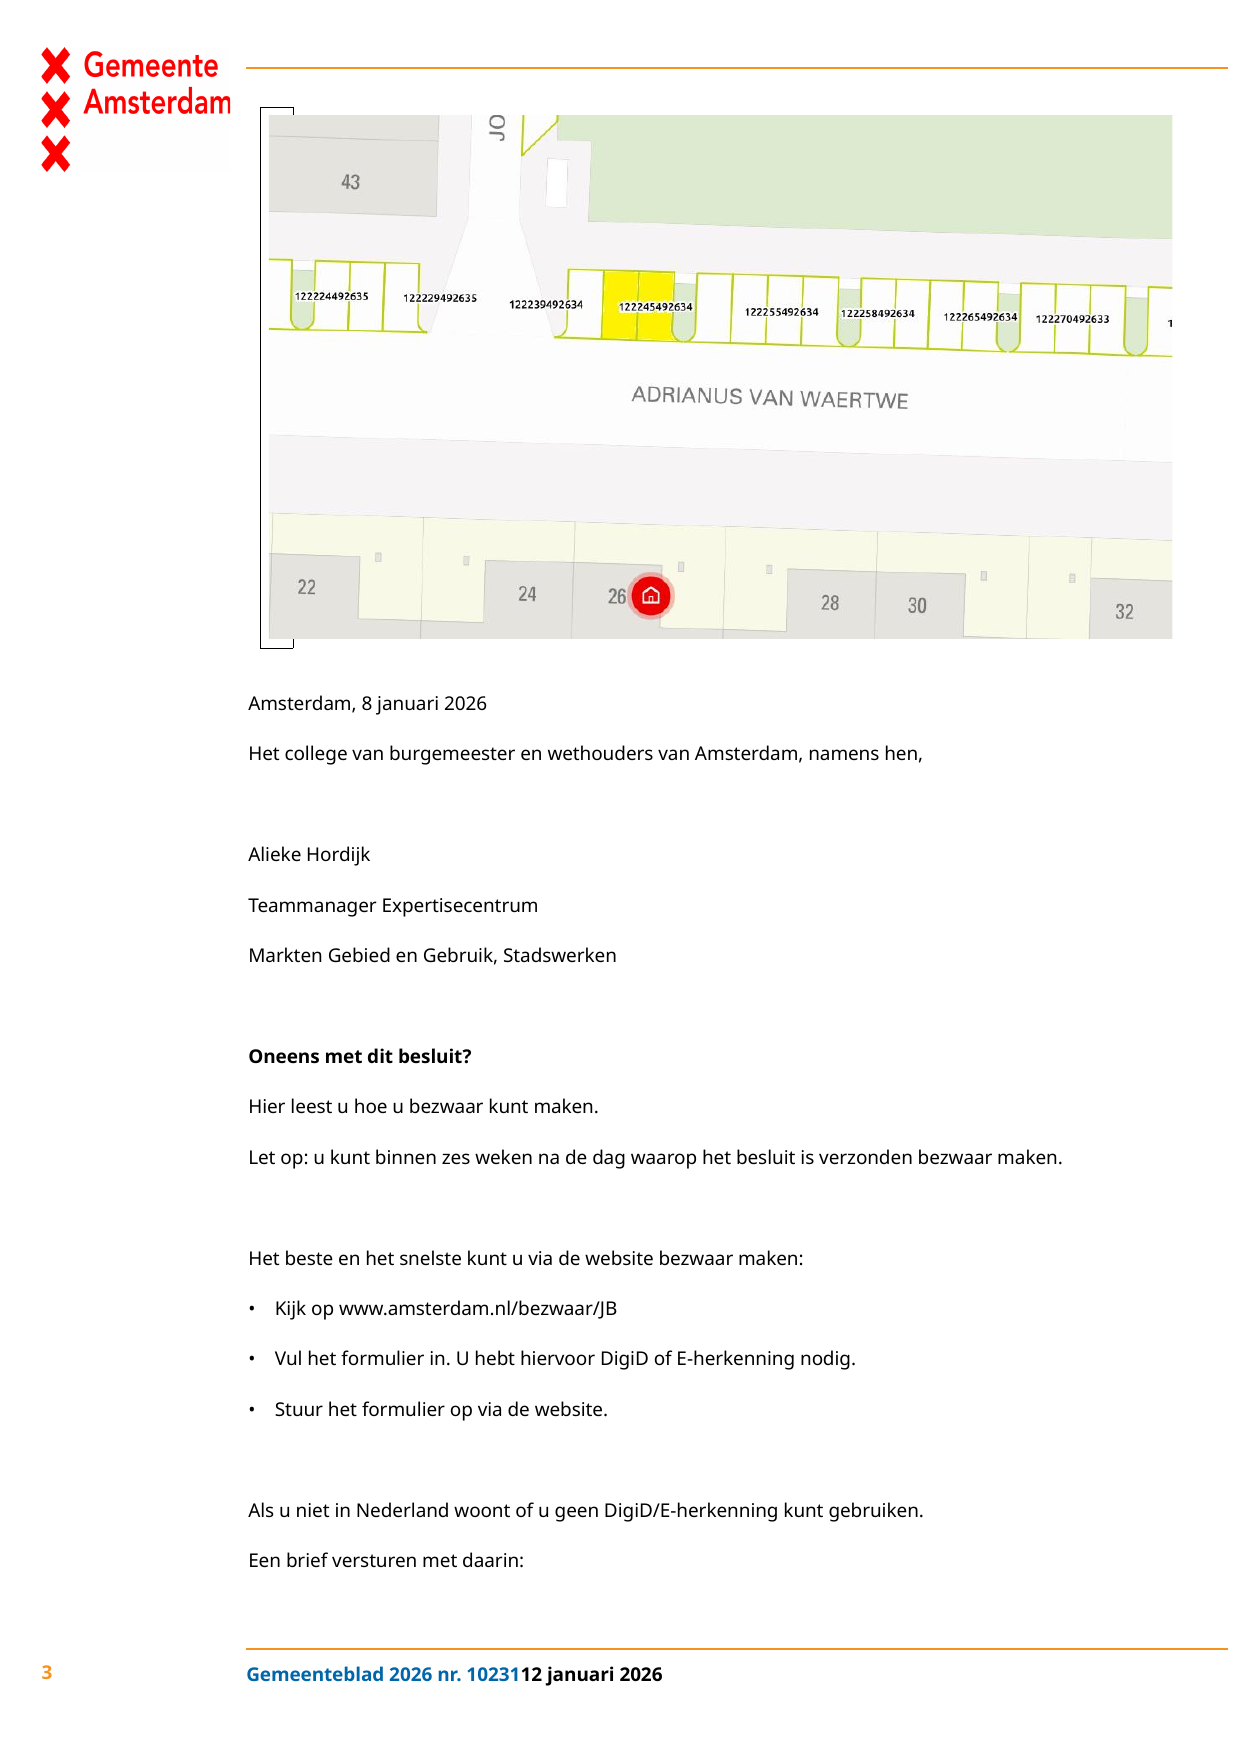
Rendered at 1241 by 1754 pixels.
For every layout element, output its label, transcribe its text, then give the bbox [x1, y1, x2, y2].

text Een brief versturen met daarin: [248, 1547, 1152, 1573]
picture [41, 47, 231, 172]
text Hier leest u hoe u bezwaar kunt maken. [248, 1093, 1152, 1119]
text Teammanager Expertisecentrum [248, 892, 1152, 917]
text • Stuur het formulier op via de website. [248, 1396, 1152, 1422]
text • Kijk op www.amsterdam.nl/bezwaar/JB [248, 1295, 1152, 1321]
text Let op: u kunt binnen zes weken na de dag waarop het besluit is verzonden bezwaar maken. [248, 1144, 1152, 1169]
text Als u niet in Nederland woont of u geen DigiD/E-herkenning kunt gebruiken. [248, 1497, 1152, 1522]
text Amsterdam, 8 januari 2026 [248, 690, 1152, 716]
text Het beste en het snelste kunt u via de website bezwaar maken: [248, 1245, 1152, 1270]
text Oneens met dit besluit? [248, 1043, 1152, 1069]
picture [268, 115, 1173, 639]
text Het college van burgemeester en wethouders van Amsterdam, namens hen, [248, 741, 1152, 766]
text Markten Gebied en Gebruik, Stadswerken [248, 942, 1152, 968]
text Alieke Hordijk [248, 841, 1152, 867]
text • Vul het formulier in. U hebt hiervoor DigiD of E-herkenning nodig. [248, 1346, 1152, 1371]
